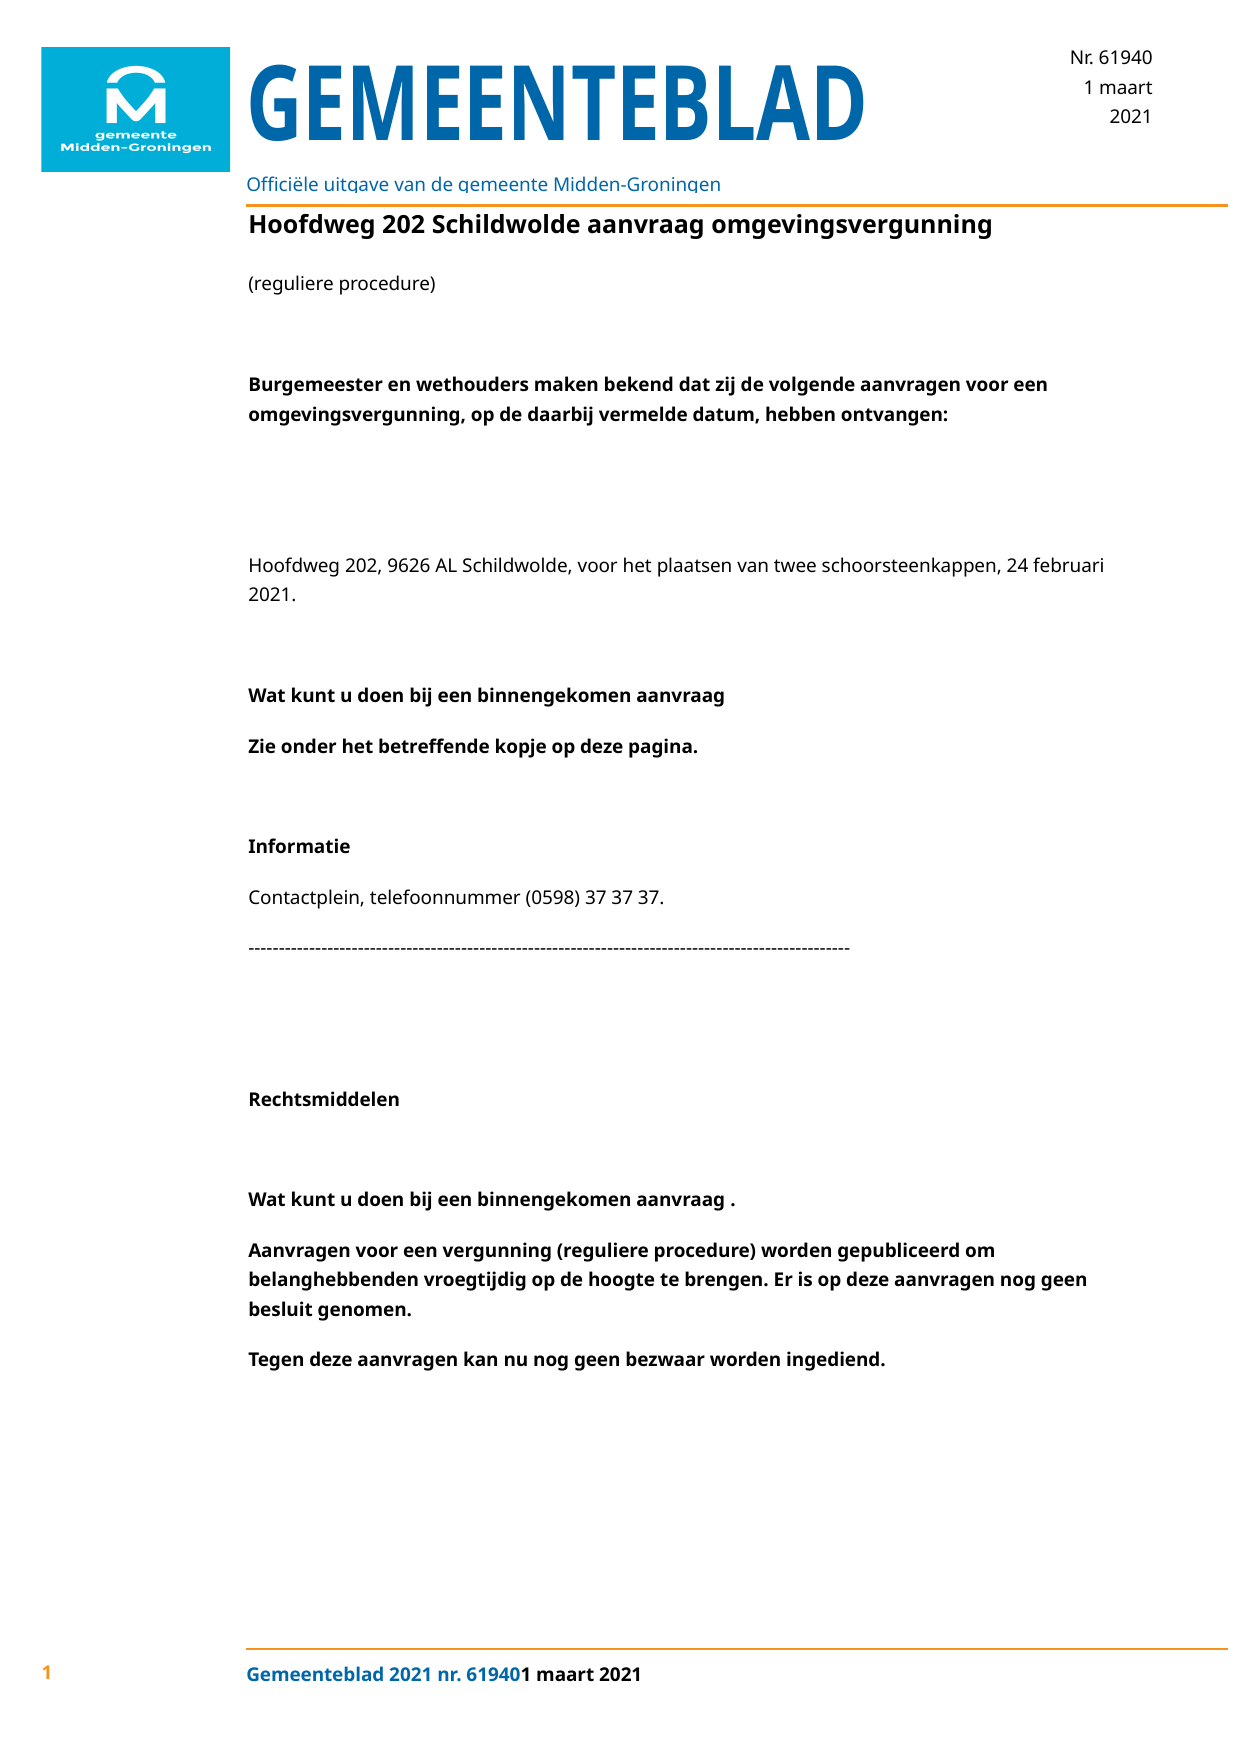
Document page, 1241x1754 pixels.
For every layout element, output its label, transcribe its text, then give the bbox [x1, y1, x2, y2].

text Tegen deze aanvragen kan nu nog geen bezwaar worden ingediend. [248, 1347, 1152, 1372]
text Wat kunt u doen bij een binnengekomen aanvraag [248, 682, 1152, 708]
text Burgemeester en wethouders maken bekend dat zij de volgende aanvragen voor een omgevingsvergunning, op de daarbij vermelde datum, hebben ontvangen: [248, 371, 1152, 426]
text Rechtsmiddelen [248, 1086, 1152, 1111]
text Wat kunt u doen bij een binnengekomen aanvraag . [248, 1187, 1152, 1212]
text Contactplein, telefoonnummer (0598) 37 37 37. [248, 884, 1152, 910]
picture [184, 146, 190, 153]
text Informatie [248, 834, 1152, 859]
text Hoofdweg 202 Schildwolde aanvraag omgevingsvergunning [248, 207, 1152, 241]
picture [108, 66, 164, 82]
text Hoofdweg 202, 9626 AL Schildwolde, voor het plaatsen van twee schoorsteenkappen, 24 februari 2021. [248, 552, 1152, 607]
text Aanvragen voor een vergunning (reguliere procedure) worden gepubliceerd om belanghebbenden vroegtijdig op de hoogte te brengen. Er is op deze aanvragen nog geen besluit genomen. [248, 1237, 1152, 1322]
text --------------------------------------------------------------------------------------------------- [248, 934, 1152, 960]
text (reguliere procedure) [248, 270, 1152, 296]
text Zie onder het betreffende kopje op deze pagina. [248, 733, 1152, 758]
picture [107, 89, 165, 122]
